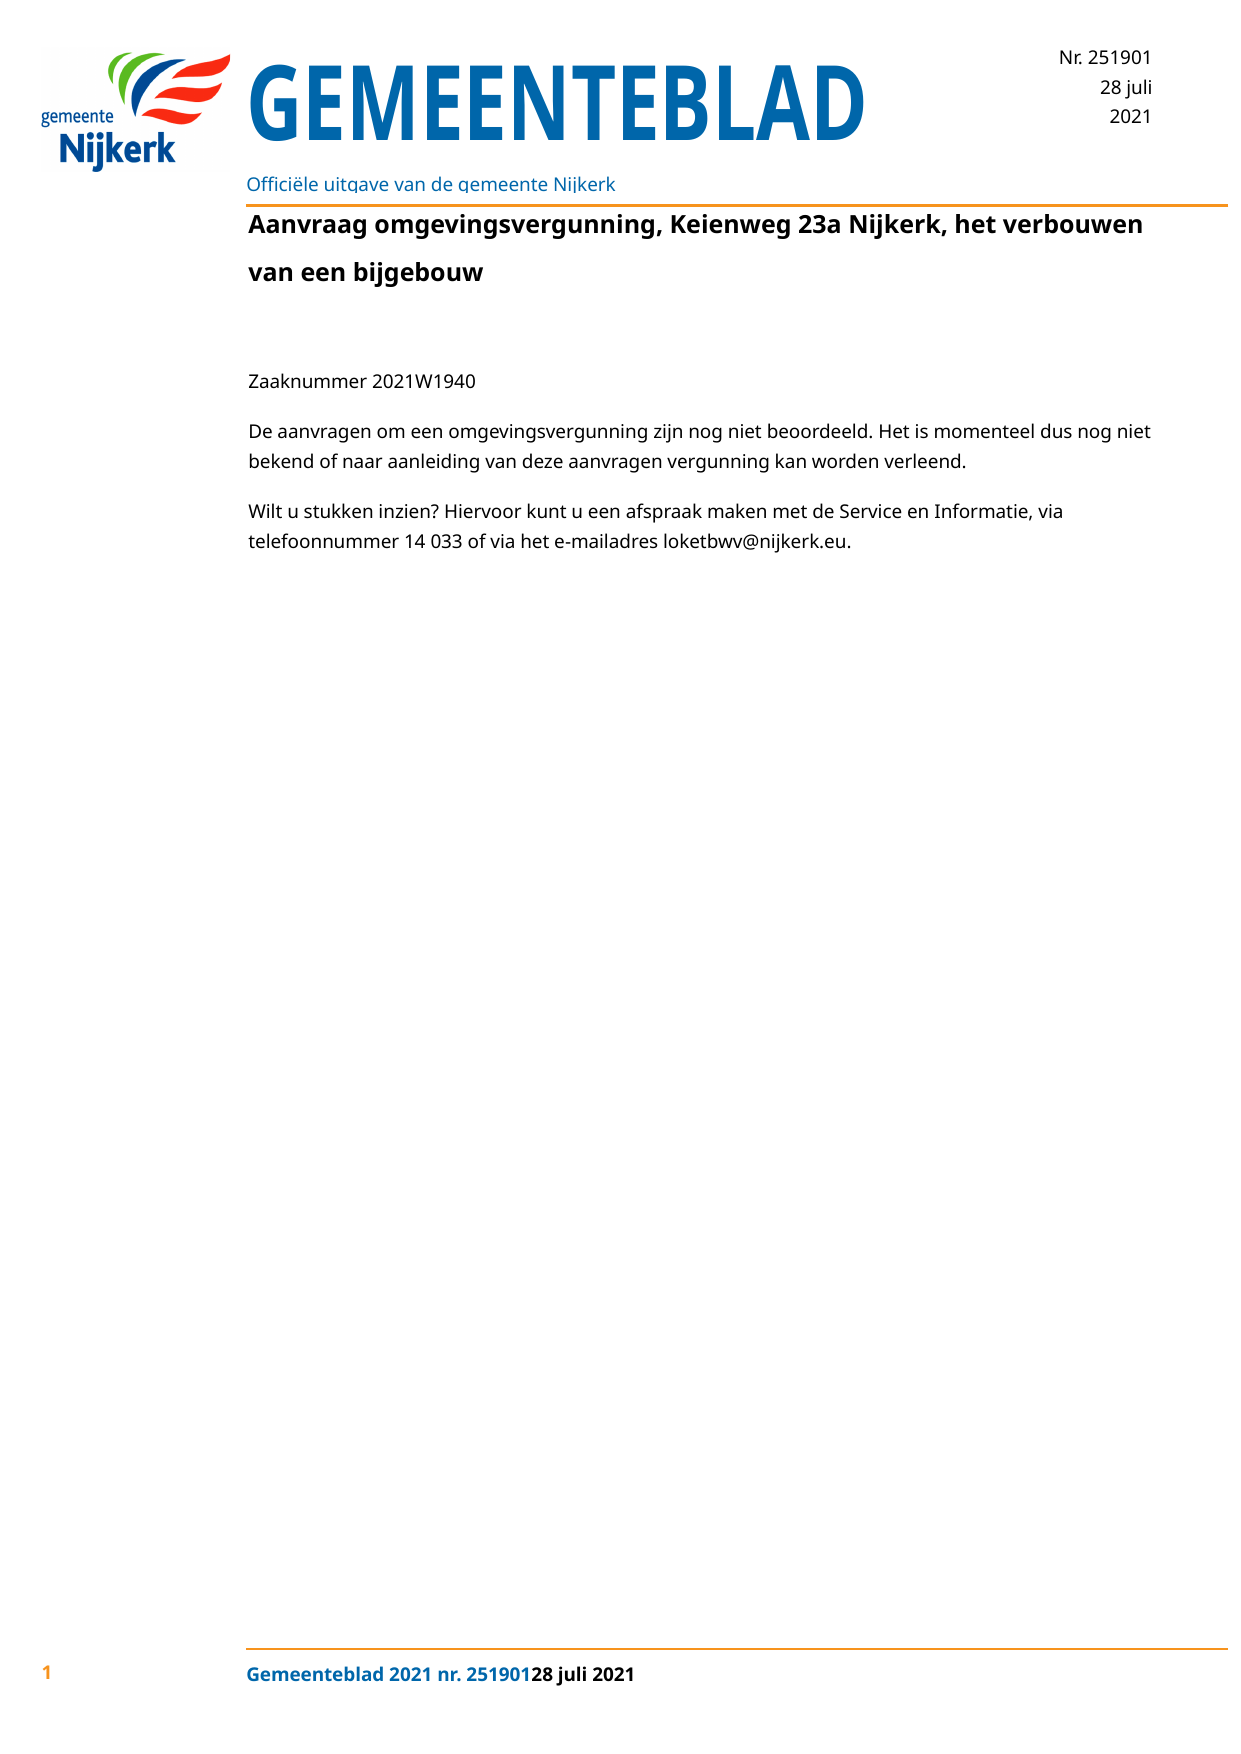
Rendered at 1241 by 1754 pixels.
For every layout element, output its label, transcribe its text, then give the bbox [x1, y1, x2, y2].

text Aanvraag omgevingsvergunning, Keienweg 23a Nijkerk, het verbouwen van een bijgebouw [248, 207, 1152, 288]
text De aanvragen om een omgevingsvergunning zijn nog niet beoordeeld. Het is momenteel dus nog niet bekend of naar aanleiding van deze aanvragen vergunning kan worden verleend. [248, 419, 1152, 474]
text Wilt u stukken inzien? Hiervoor kunt u een afspraak maken met de Service en Informatie, via telefoonnummer 14 033 of via het e-mailadres loketbwv@nijkerk.eu. [248, 499, 1152, 554]
picture [41, 47, 231, 172]
text Zaaknummer 2021W1940 [248, 368, 1152, 394]
